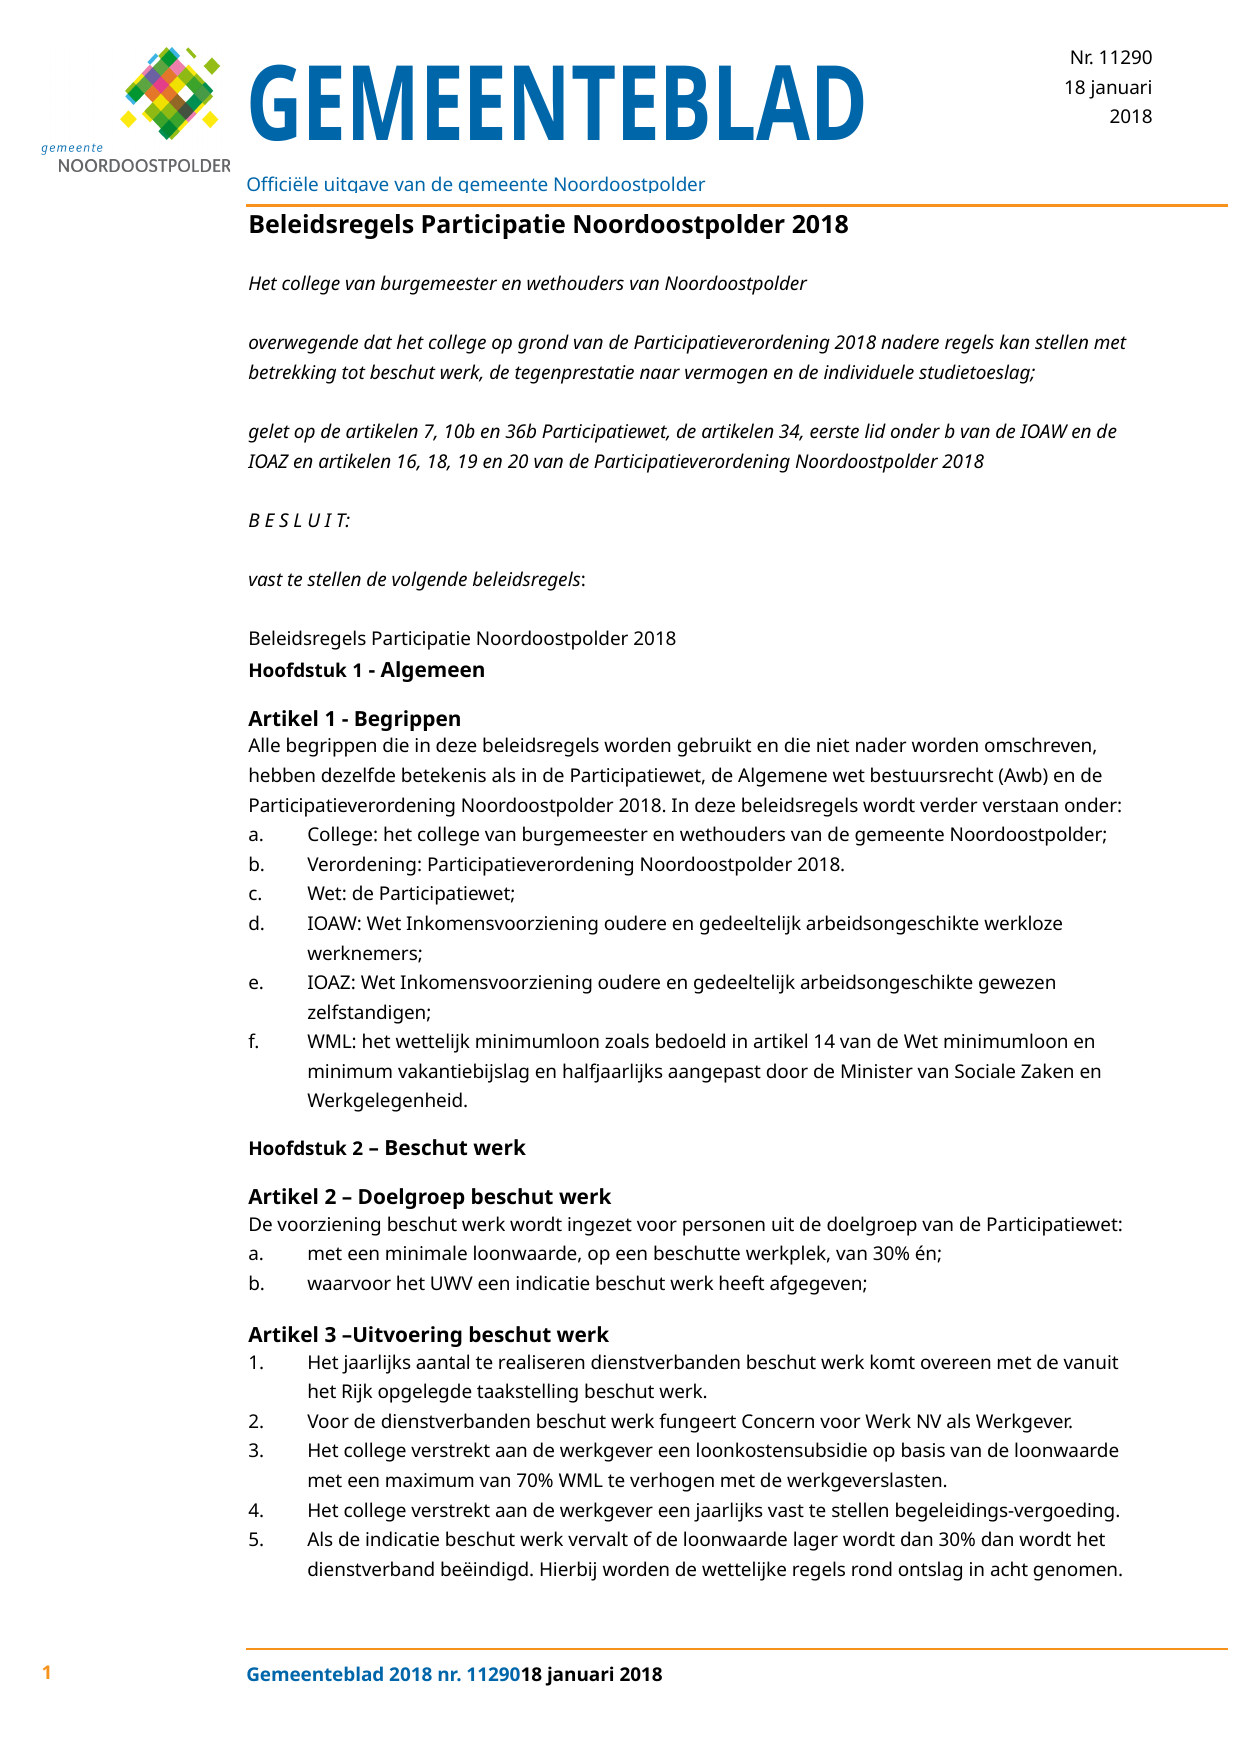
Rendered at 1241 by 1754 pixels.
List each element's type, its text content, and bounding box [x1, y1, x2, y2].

text Artikel 1 - Begrippen [248, 704, 1152, 733]
text overwegende dat het college op grond van de Participatieverordening 2018 nadere regels kan stellen met betrekking tot beschut werk, de tegenprestatie naar vermogen en de individuele studietoeslag; [248, 329, 1152, 385]
text De voorziening beschut werk wordt ingezet voor personen uit de doelgroep van de Participatiewet: [248, 1211, 1152, 1237]
list Het college verstrekt aan de werkgever een loonkostensubsidie op basis van de loonwaarde met een maximum van 70% WML te verhogen met de werkgeverslasten. [248, 1438, 1152, 1493]
list Als de indicatie beschut werk vervalt of de loonwaarde lager wordt dan 30% dan wordt het dienstverband beëindigd. Hierbij worden de wettelijke regels rond ontslag in acht genomen. [248, 1526, 1152, 1582]
list Het college verstrekt aan de werkgever een jaarlijks vast te stellen begeleidings-vergoeding. [248, 1497, 1152, 1523]
list Het jaarlijks aantal te realiseren dienstverbanden beschut werk komt overeen met de vanuit het Rijk opgelegde taakstelling beschut werk. [248, 1349, 1152, 1404]
list waarvoor het UWV een indicatie beschut werk heeft afgegeven; [248, 1270, 1152, 1296]
list IOAZ: Wet Inkomensvoorziening oudere en gedeeltelijk arbeidsongeschikte gewezen zelfstandigen; [248, 969, 1152, 1024]
text Hoofdstuk 2 – Beschut werk [248, 1133, 1152, 1162]
list met een minimale loonwaarde, op een beschutte werkplek, van 30% én; [248, 1241, 1152, 1266]
text vast te stellen de volgende beleidsregels: [248, 566, 1152, 592]
list WML: het wettelijk minimumloon zoals bedoeld in artikel 14 van de Wet minimumloon en minimum vakantiebijslag en halfjaarlijks aangepast door de Minister van Sociale Zaken en Werkgelegenheid. [248, 1028, 1152, 1113]
picture [41, 47, 231, 172]
text Beleidsregels Participatie Noordoostpolder 2018 [248, 207, 1152, 241]
text Hoofdstuk 1 - Algemeen [248, 655, 1152, 683]
list College: het college van burgemeester en wethouders van de gemeente Noordoostpolder; [248, 821, 1152, 847]
list IOAW: Wet Inkomensvoorziening oudere en gedeeltelijk arbeidsongeschikte werkloze werknemers; [248, 910, 1152, 965]
text B E S L U I T: [248, 507, 1152, 533]
text Alle begrippen die in deze beleidsregels worden gebruikt en die niet nader worden omschreven, hebben dezelfde betekenis als in de Participatiewet, de Algemene wet bestuursrecht (Awb) en de Participatieverordening Noordoostpolder 2018. In deze beleidsregels wordt verder verstaan onder: [248, 733, 1152, 817]
text Artikel 3 –Uitvoering beschut werk [248, 1321, 1152, 1349]
list Verordening: Participatieverordening Noordoostpolder 2018. [248, 851, 1152, 877]
list Wet: de Participatiewet; [248, 881, 1152, 906]
text Artikel 2 – Doelgroep beschut werk [248, 1182, 1152, 1211]
list Voor de dienstverbanden beschut werk fungeert Concern voor Werk NV als Werkgever. [248, 1408, 1152, 1434]
text Beleidsregels Participatie Noordoostpolder 2018 [248, 625, 1152, 651]
text Het college van burgemeester en wethouders van Noordoostpolder [248, 270, 1152, 296]
text gelet op de artikelen 7, 10b en 36b Participatiewet, de artikelen 34, eerste lid onder b van de IOAW en de IOAZ en artikelen 16, 18, 19 en 20 van de Participatieverordening Noordoostpolder 2018 [248, 418, 1152, 473]
